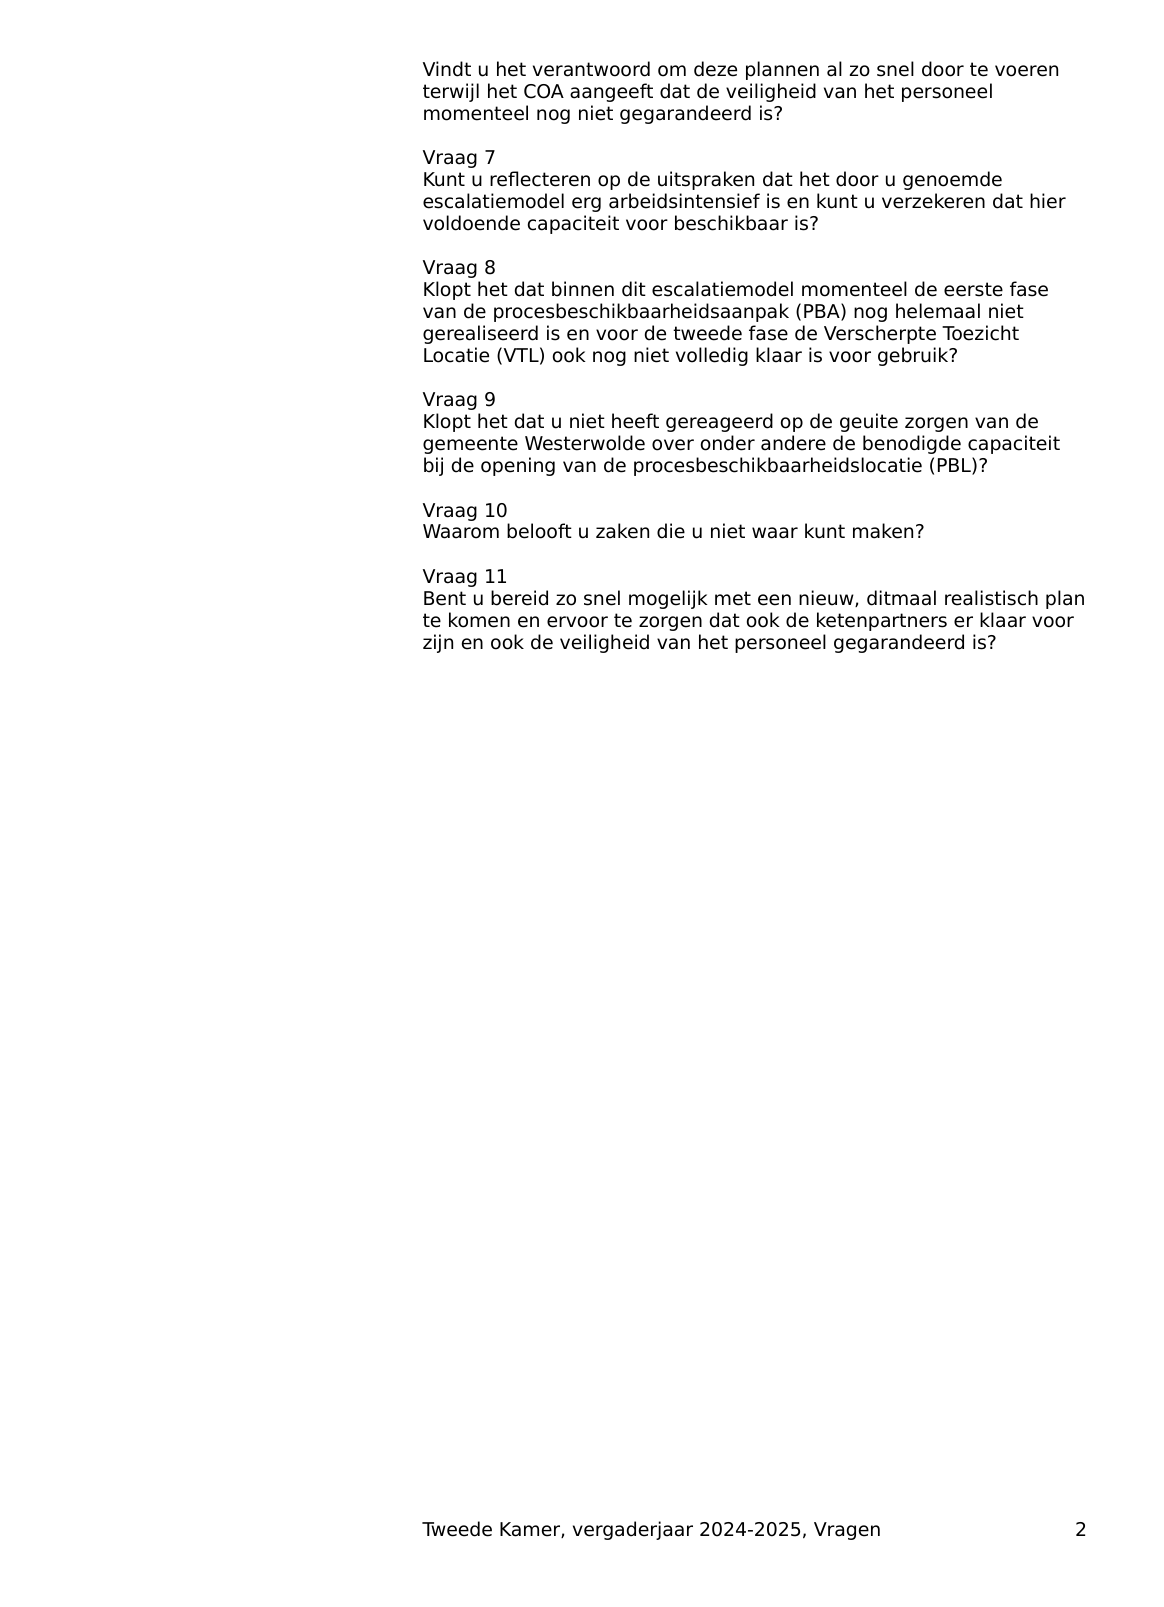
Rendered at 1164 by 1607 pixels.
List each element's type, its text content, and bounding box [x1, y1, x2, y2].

text Vindt u het verantwoord om deze plannen al zo snel door te voeren terwijl het COA aangeeft dat de veiligheid van het personeel momenteel nog niet gegarandeerd is? [422, 59, 1087, 125]
text Vraag 7 [422, 147, 1087, 169]
text Vraag 11 [422, 566, 1087, 588]
text Vraag 10 [422, 499, 1087, 521]
text Vraag 8 [422, 257, 1087, 279]
text Bent u bereid zo snel mogelijk met een nieuw, ditmaal realistisch plan te komen en ervoor te zorgen dat ook de ketenpartners er klaar voor zijn en ook de veiligheid van het personeel gegarandeerd is? [422, 588, 1087, 653]
text Vraag 9 [422, 389, 1087, 411]
text Klopt het dat u niet heeft gereageerd op de geuite zorgen van de gemeente Westerwolde over onder andere de benodigde capaciteit bij de opening van de procesbeschikbaarheidslocatie (PBL)? [422, 411, 1087, 477]
text Waarom belooft u zaken die u niet waar kunt maken? [422, 521, 1087, 543]
text Klopt het dat binnen dit escalatiemodel momenteel de eerste fase van de procesbeschikbaarheidsaanpak (PBA) nog helemaal niet gerealiseerd is en voor de tweede fase de Verscherpte Toezicht Locatie (VTL) ook nog niet volledig klaar is voor gebruik? [422, 279, 1087, 367]
text Kunt u reflecteren op de uitspraken dat het door u genoemde escalatiemodel erg arbeidsintensief is en kunt u verzekeren dat hier voldoende capaciteit voor beschikbaar is? [422, 169, 1087, 235]
